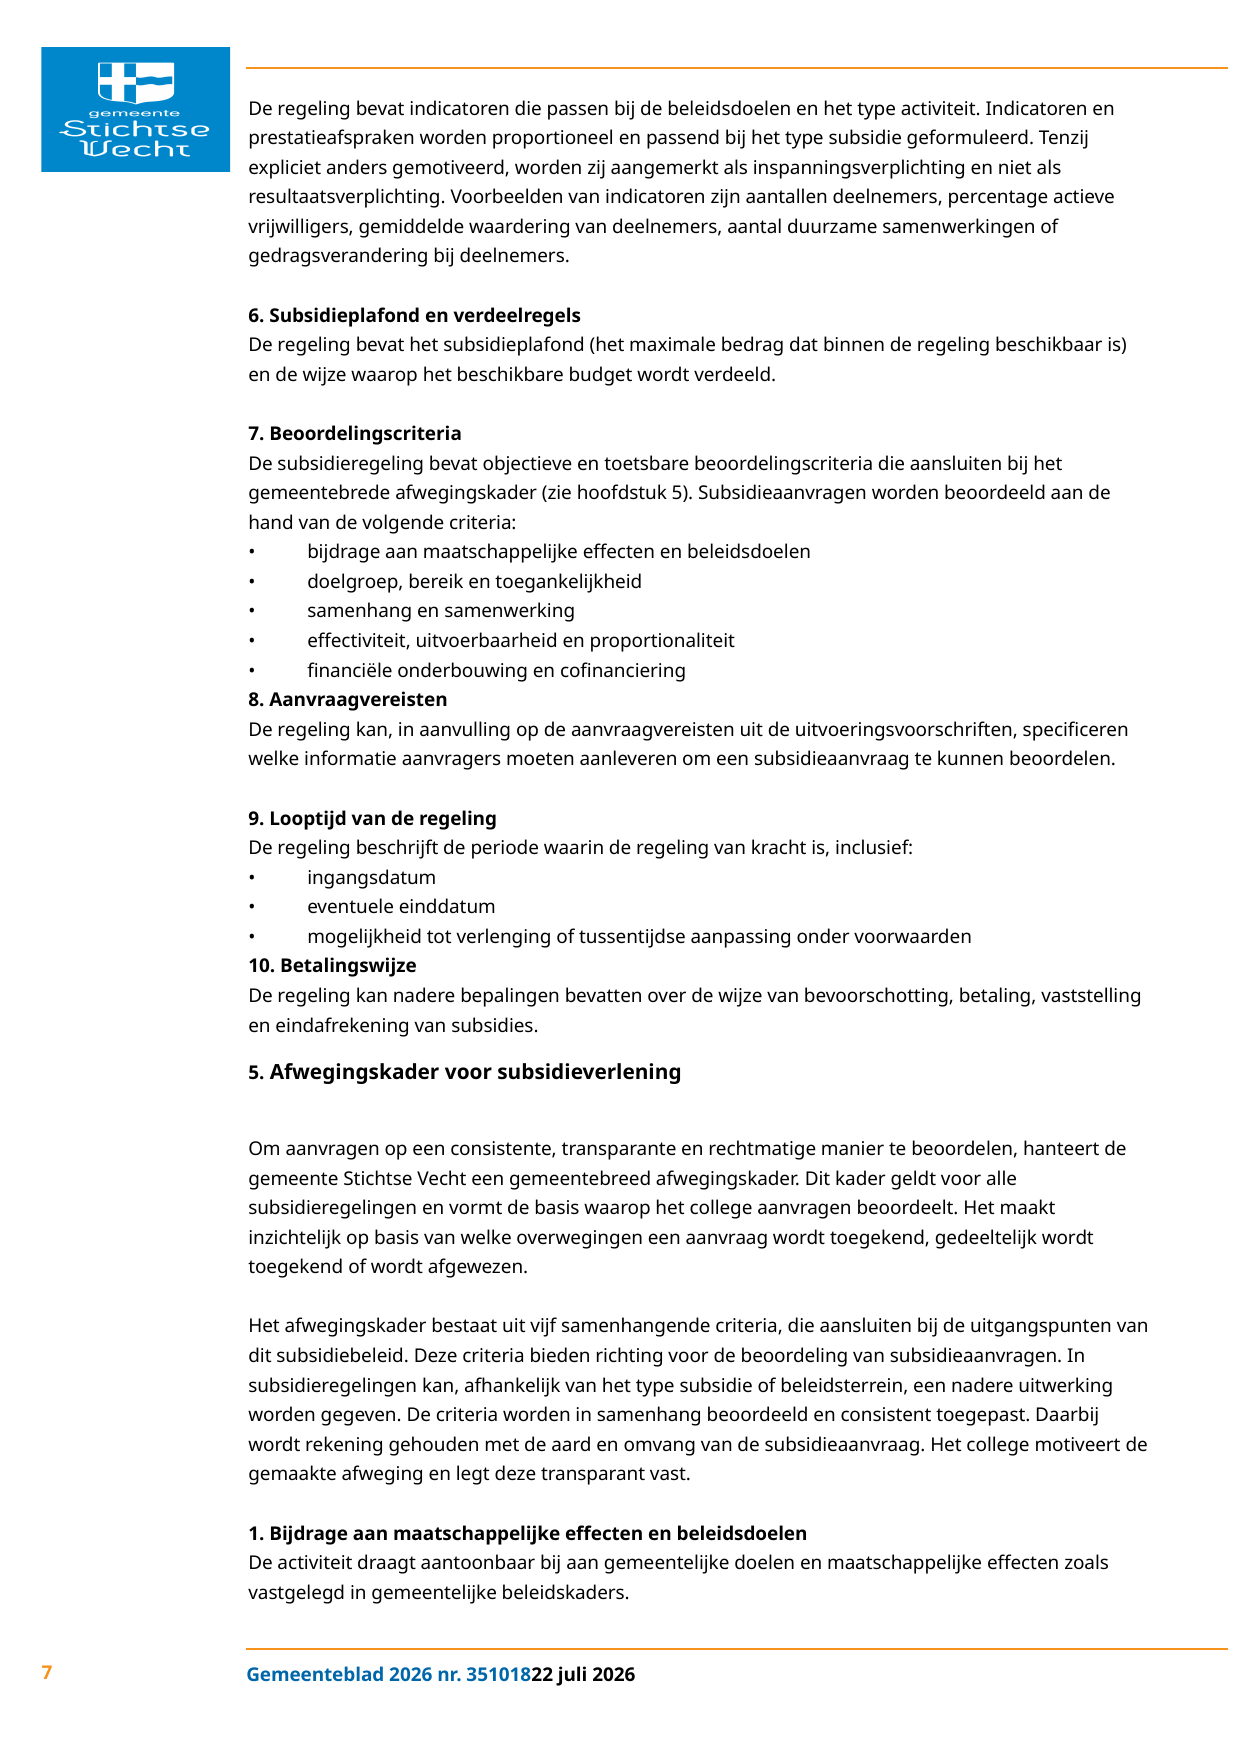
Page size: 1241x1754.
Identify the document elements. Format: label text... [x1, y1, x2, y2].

list bijdrage aan maatschappelijke effecten en beleidsdoelen [248, 538, 1152, 564]
picture [99, 63, 135, 101]
text 7. Beoordelingscriteria [248, 420, 1152, 446]
text 9. Looptijd van de regeling [248, 805, 1152, 831]
text 5. Afwegingskader voor subsidieverlening [248, 1057, 1152, 1086]
list mogelijkheid tot verlenging of tussentijdse aanpassing onder voorwaarden [248, 923, 1152, 949]
list effectiviteit, uitvoerbaarheid en proportionaliteit [248, 627, 1152, 653]
text De regeling kan nadere bepalingen bevatten over de wijze van bevoorschotting, betaling, vaststelling en eindafrekening van subsidies. [248, 982, 1152, 1038]
text 6. Subsidieplafond en verdeelregels [248, 302, 1152, 328]
text 1. Bijdrage aan maatschappelijke effecten en beleidsdoelen [248, 1520, 1152, 1546]
text Om aanvragen op een consistente, transparante en rechtmatige manier te beoordelen, hanteert de gemeente Stichtse Vecht een gemeentebreed afwegingskader. Dit kader geldt voor alle subsidieregelingen en vormt de basis waarop het college aanvragen beoordeelt. Het maakt inzichtelijk op basis van welke overwegingen een aanvraag wordt toegekend, gedeeltelijk wordt toegekend of wordt afgewezen. [248, 1135, 1152, 1279]
text Het afwegingskader bestaat uit vijf samenhangende criteria, die aansluiten bij de uitgangspunten van dit subsidiebeleid. Deze criteria bieden richting voor de beoordeling van subsidieaanvragen. In subsidieregelingen kan, afhankelijk van het type subsidie of beleidsterrein, een nadere uitwerking worden gegeven. De criteria worden in samenhang beoordeeld en consistent toegepast. Daarbij wordt rekening gehouden met de aard en omvang van de subsidieaanvraag. Het college motiveert de gemaakte afweging en legt deze transparant vast. [248, 1313, 1152, 1486]
list samenhang en samenwerking [248, 598, 1152, 623]
text De regeling bevat het subsidieplafond (het maximale bedrag dat binnen de regeling beschikbaar is) en de wijze waarop het beschikbare budget wordt verdeeld. [248, 331, 1152, 387]
list ingangsdatum [248, 864, 1152, 890]
list eventuele einddatum [248, 893, 1152, 919]
text De regeling bevat indicatoren die passen bij de beleidsdoelen en het type activiteit. Indicatoren en prestatieafspraken worden proportioneel en passend bij het type subsidie geformuleerd. Tenzij expliciet anders gemotiveerd, worden zij aangemerkt als inspanningsverplichting en niet als resultaatsverplichting. Voorbeelden van indicatoren zijn aantallen deelnemers, percentage actieve vrijwilligers, gemiddelde waardering van deelnemers, aantal duurzame samenwerkingen of gedragsverandering bij deelnemers. [248, 95, 1152, 268]
text 8. Aanvraagvereisten [248, 686, 1152, 712]
text De activiteit draagt aantoonbaar bij aan gemeentelijke doelen en maatschappelijke effecten zoals vastgelegd in gemeentelijke beleidskaders. [248, 1549, 1152, 1605]
picture [137, 63, 174, 103]
text 10. Betalingswijze [248, 953, 1152, 978]
list doelgroep, bereik en toegankelijkheid [248, 568, 1152, 594]
text De regeling beschrijft de periode waarin de regeling van kracht is, inclusief: [248, 834, 1152, 860]
text De subsidieregeling bevat objectieve en toetsbare beoordelingscriteria die aansluiten bij het gemeentebrede afwegingskader (zie hoofdstuk 5). Subsidieaanvragen worden beoordeeld aan de hand van de volgende criteria: [248, 450, 1152, 535]
list financiële onderbouwing en cofinanciering [248, 657, 1152, 683]
text De regeling kan, in aanvulling op de aanvraagvereisten uit de uitvoeringsvoorschriften, specificeren welke informatie aanvragers moeten aanleveren om een subsidieaanvraag te kunnen beoordelen. [248, 716, 1152, 771]
